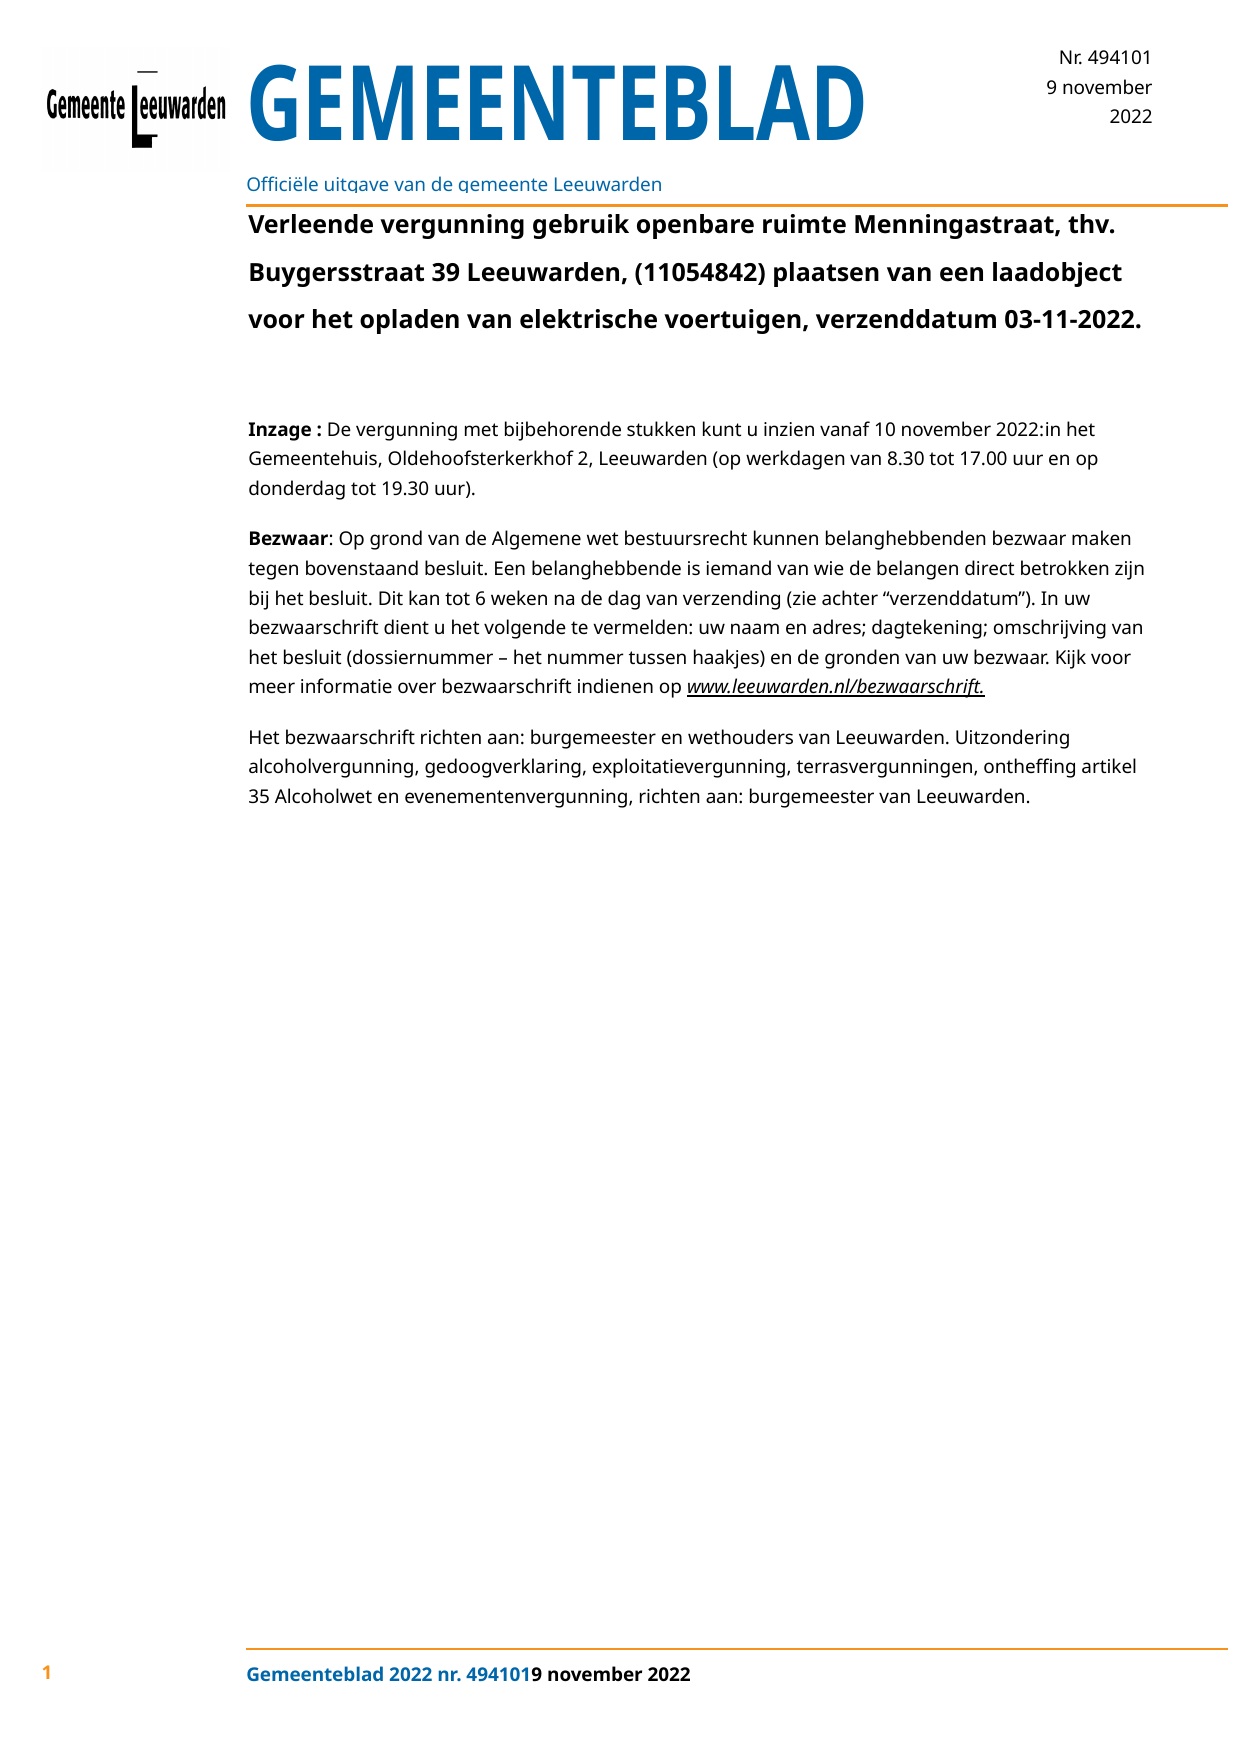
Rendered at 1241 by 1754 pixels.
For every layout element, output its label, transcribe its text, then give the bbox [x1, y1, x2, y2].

text Het bezwaarschrift richten aan: burgemeester en wethouders van Leeuwarden. Uitzondering alcoholvergunning, gedoogverklaring, exploitatievergunning, terrasvergunningen, ontheffing artikel 35 Alcoholwet en evenementenvergunning, richten aan: burgemeester van Leeuwarden. [248, 724, 1152, 809]
text Inzage : De vergunning met bijbehorende stukken kunt u inzien vanaf 10 november 2022:in het Gemeentehuis, Oldehoofsterkerkhof 2, Leeuwarden (op werkdagen van 8.30 tot 17.00 uur en op donderdag tot 19.30 uur). [248, 416, 1152, 501]
picture [41, 47, 231, 172]
text Bezwaar: Op grond van de Algemene wet bestuursrecht kunnen belanghebbenden bezwaar maken tegen bovenstaand besluit. Een belanghebbende is iemand van wie de belangen direct betrokken zijn bij het besluit. Dit kan tot 6 weken na de dag van verzending (zie achter “verzenddatum”). In uw bezwaarschrift dient u het volgende te vermelden: uw naam en adres; dagtekening; omschrijving van het besluit (dossiernummer – het nummer tussen haakjes) en de gronden van uw bezwaar. Kijk voor meer informatie over bezwaarschrift indienen op www.leeuwarden.nl/bezwaarschrift. [248, 526, 1152, 699]
text Verleende vergunning gebruik openbare ruimte Menningastraat, thv. Buygersstraat 39 Leeuwarden, (11054842) plaatsen van een laadobject voor het opladen van elektrische voertuigen, verzenddatum 03-11-2022. [248, 207, 1152, 336]
